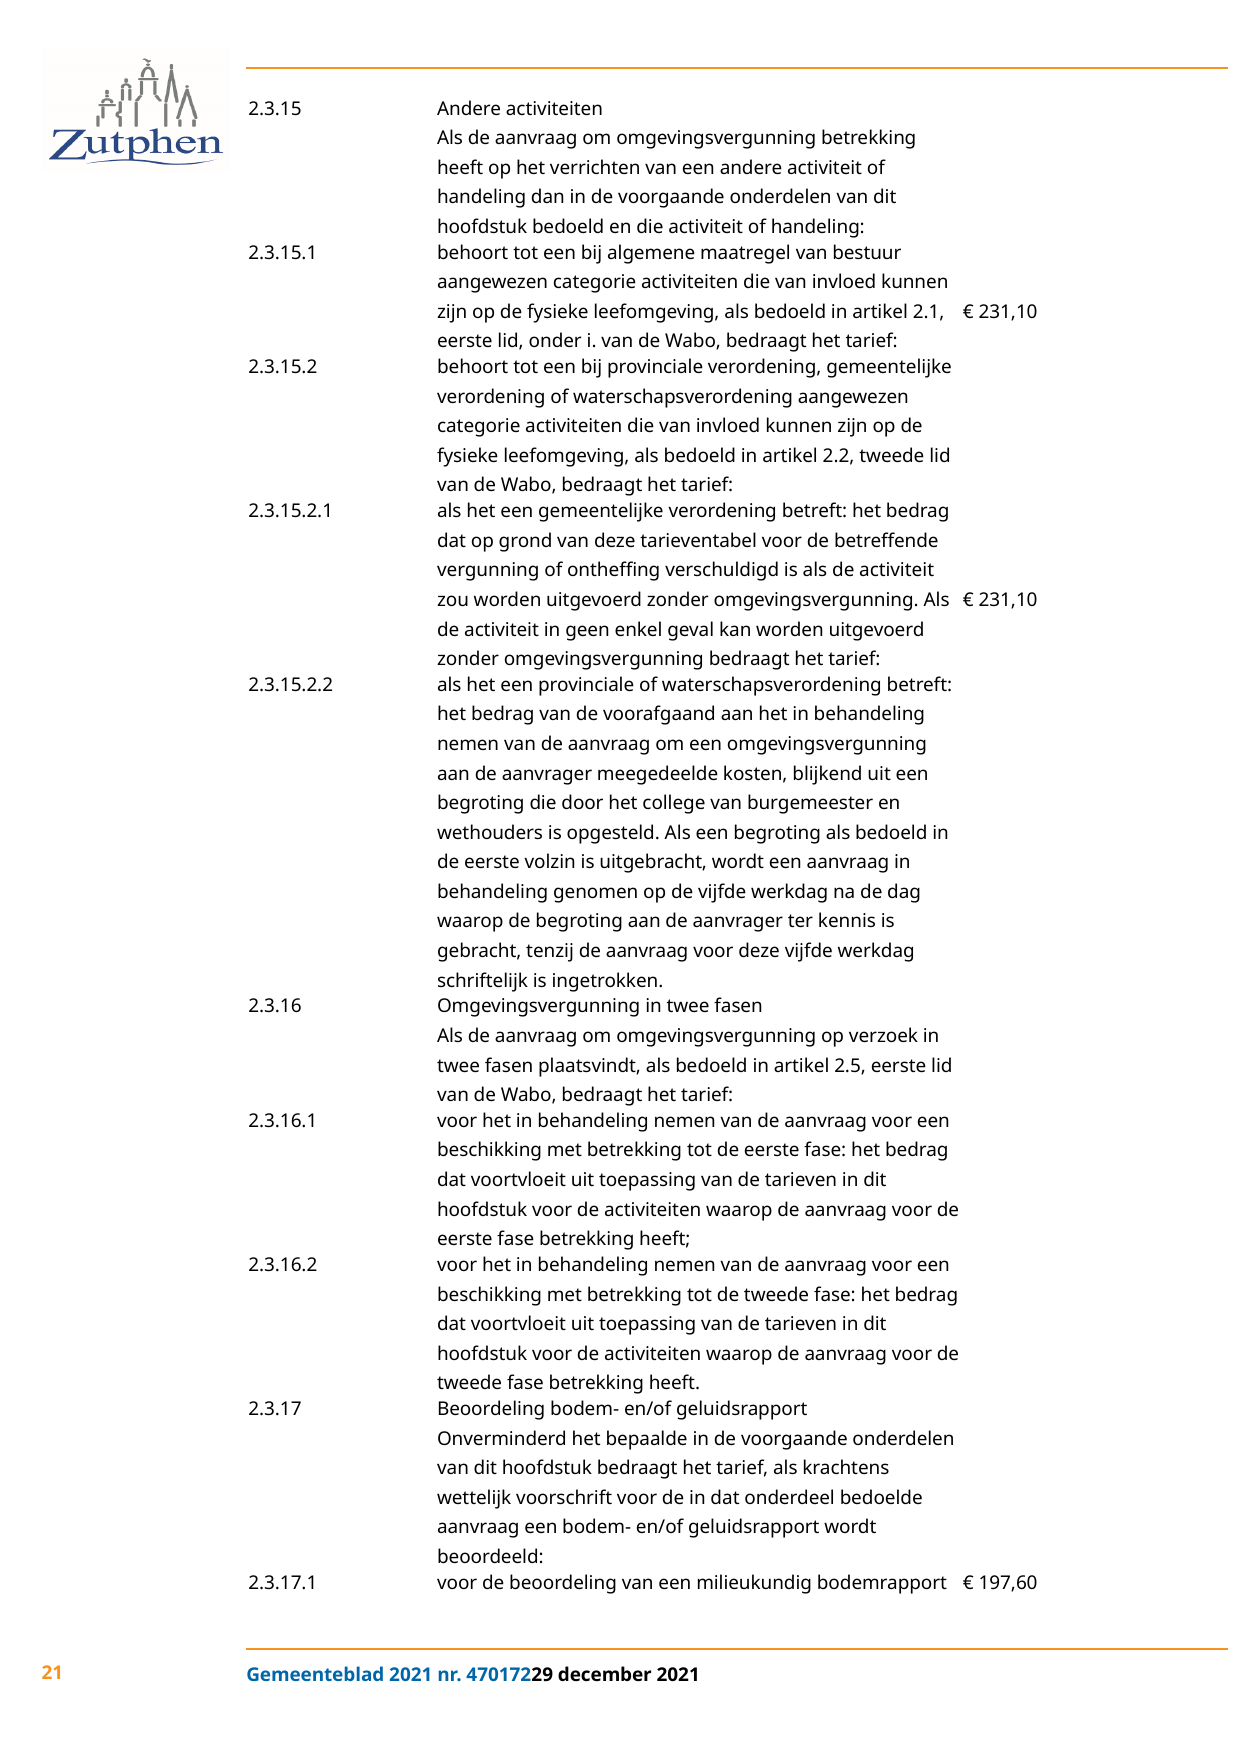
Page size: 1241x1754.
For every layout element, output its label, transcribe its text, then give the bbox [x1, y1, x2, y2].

table_cell als het een gemeentelijke verordening betreft: het bedrag dat op grond van deze tarieventabel voor de betreffende vergunning of ontheffing verschuldigd is als de activiteit zou worden uitgevoerd zonder omgevingsvergunning. Als de activiteit in geen enkel geval kan worden uitgevoerd zonder omgevingsvergunning bedraagt het tarief: [437, 498, 963, 671]
table_cell voor het in behandeling nemen van de aanvraag voor een beschikking met betrekking tot de tweede fase: het bedrag dat voortvloeit uit toepassing van de tarieven in dit hoofdstuk voor de activiteiten waarop de aanvraag voor de tweede fase betrekking heeft. [437, 1251, 963, 1395]
table_cell 2.3.15 [248, 95, 437, 239]
table_cell 2.3.16.2 [248, 1251, 437, 1395]
table_cell behoort tot een bij provinciale verordening, gemeentelijke verordening of waterschapsverordening aangewezen categorie activiteiten die van invloed kunnen zijn op de fysieke leefomgeving, als bedoeld in artikel 2.2, tweede lid van de Wabo, bedraagt het tarief: [437, 353, 963, 497]
table_cell behoort tot een bij algemene maatregel van bestuur aangewezen categorie activiteiten die van invloed kunnen zijn op de fysieke leefomgeving, als bedoeld in artikel 2.1, eerste lid, onder i. van de Wabo, bedraagt het tarief: [437, 239, 963, 353]
table_cell [963, 353, 1152, 497]
table_cell [963, 95, 1152, 239]
table_cell [963, 1107, 1152, 1251]
table_cell 2.3.15.2.2 [248, 671, 437, 993]
table_cell [963, 1395, 1152, 1569]
table_cell als het een provinciale of waterschapsverordening betreft: het bedrag van de voorafgaand aan het in behandeling nemen van de aanvraag om een omgevingsvergunning aan de aanvrager meegedeelde kosten, blijkend uit een begroting die door het college van burgemeester en wethouders is opgesteld. Als een begroting als bedoeld in de eerste volzin is uitgebracht, wordt een aanvraag in behandeling genomen op de vijfde werkdag na de dag waarop de begroting aan de aanvrager ter kennis is gebracht, tenzij de aanvraag voor deze vijfde werkdag schriftelijk is ingetrokken. [437, 671, 963, 993]
table_cell 2.3.15.2 [248, 353, 437, 497]
table_cell Andere activiteiten Als de aanvraag om omgevingsvergunning betrekking heeft op het verrichten van een andere activiteit of handeling dan in de voorgaande onderdelen van dit hoofdstuk bedoeld en die activiteit of handeling: [437, 95, 963, 239]
table_cell voor het in behandeling nemen van de aanvraag voor een beschikking met betrekking tot de eerste fase: het bedrag dat voortvloeit uit toepassing van de tarieven in dit hoofdstuk voor de activiteiten waarop de aanvraag voor de eerste fase betrekking heeft; [437, 1107, 963, 1251]
table_cell € 231,10 [963, 239, 1152, 353]
table_cell 2.3.17.1 [248, 1569, 437, 1594]
table_cell Beoordeling bodem- en/of geluidsrapport Onverminderd het bepaalde in de voorgaande onderdelen van dit hoofdstuk bedraagt het tarief, als krachtens wettelijk voorschrift voor de in dat onderdeel bedoelde aanvraag een bodem- en/of geluidsrapport wordt beoordeeld: [437, 1395, 963, 1569]
table_cell [963, 993, 1152, 1107]
table_cell € 197,60 [963, 1569, 1152, 1594]
table_cell 2.3.17 [248, 1395, 437, 1569]
table_cell [963, 671, 1152, 993]
table_cell 2.3.15.2.1 [248, 498, 437, 671]
table_cell € 231,10 [963, 498, 1152, 671]
table_cell Omgevingsvergunning in twee fasen Als de aanvraag om omgevingsvergunning op verzoek in twee fasen plaatsvindt, als bedoeld in artikel 2.5, eerste lid van de Wabo, bedraagt het tarief: [437, 993, 963, 1107]
table_cell [963, 1251, 1152, 1395]
table_cell 2.3.16.1 [248, 1107, 437, 1251]
table_cell voor de beoordeling van een milieukundig bodemrapport [437, 1569, 963, 1594]
table_cell 2.3.16 [248, 993, 437, 1107]
picture [41, 47, 231, 172]
table_cell 2.3.15.1 [248, 239, 437, 353]
